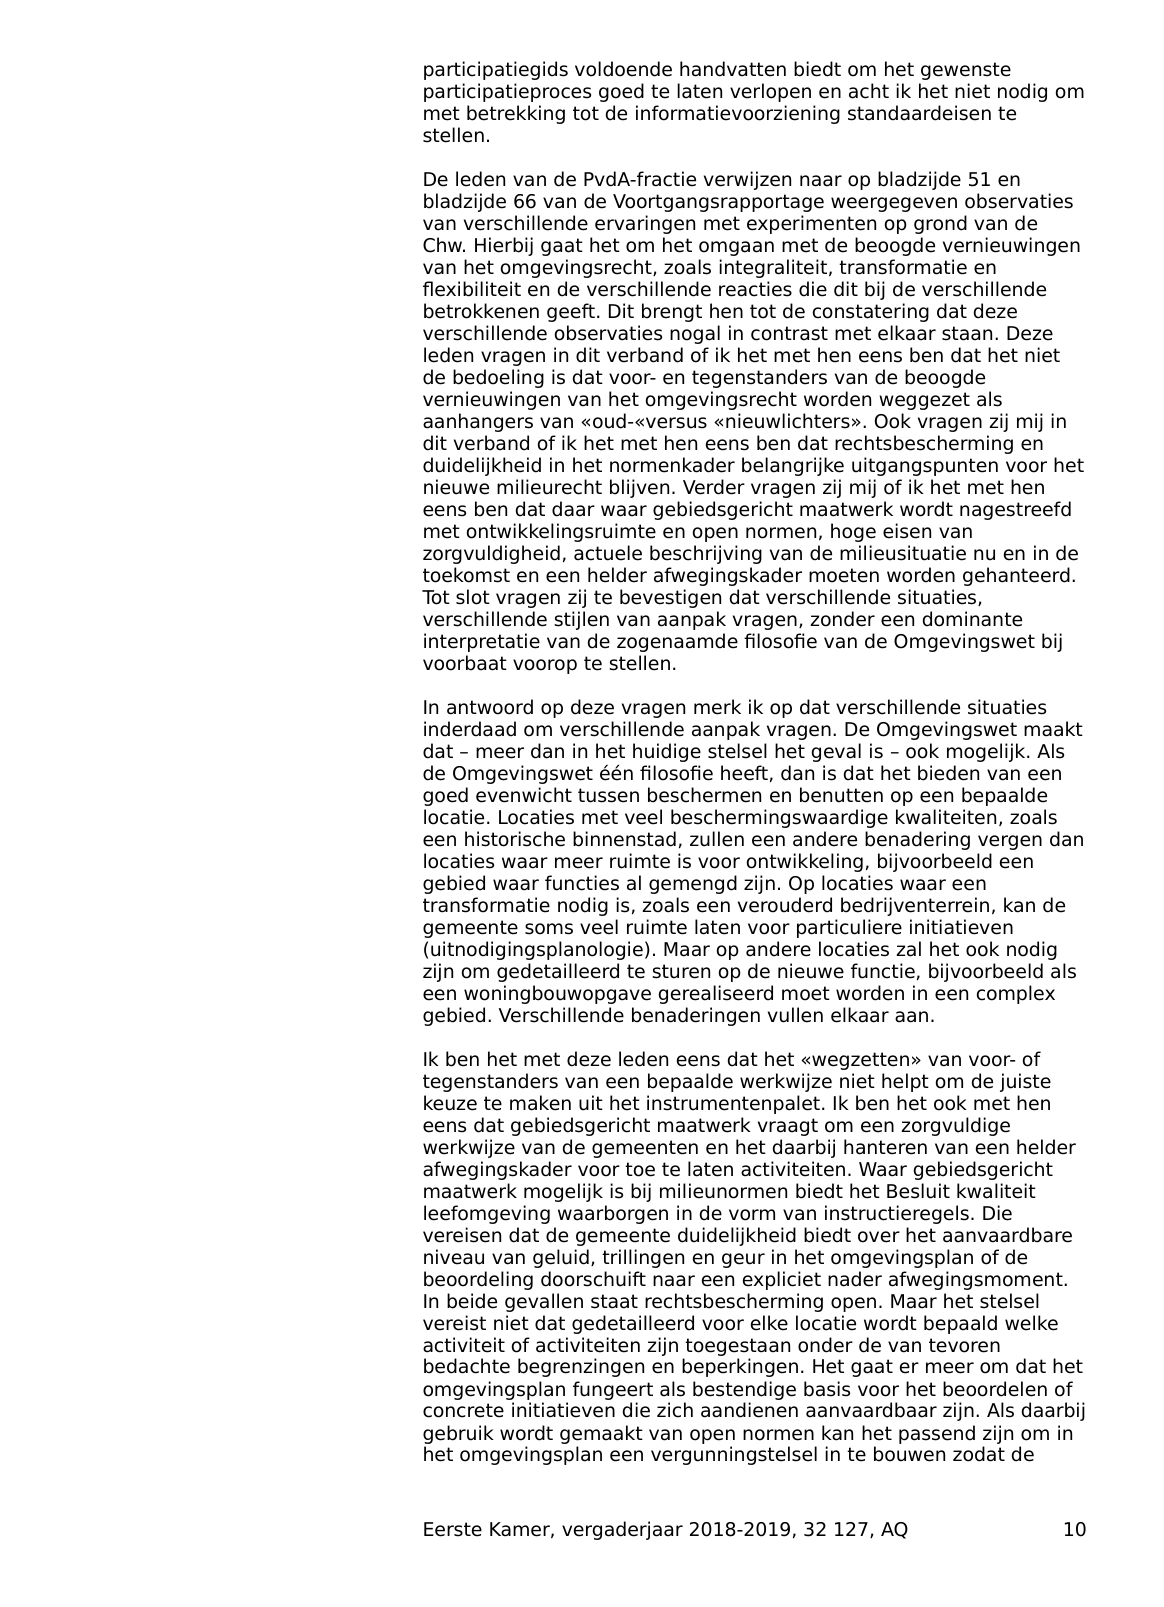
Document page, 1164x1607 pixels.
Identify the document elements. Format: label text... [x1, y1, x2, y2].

text participatiegids voldoende handvatten biedt om het gewenste participatieproces goed te laten verlopen en acht ik het niet nodig om met betrekking tot de informatievoorziening standaardeisen te stellen. [422, 59, 1087, 147]
text In antwoord op deze vragen merk ik op dat verschillende situaties inderdaad om verschillende aanpak vragen. De Omgevingswet maakt dat – meer dan in het huidige stelsel het geval is – ook mogelijk. Als de Omgevingswet één filosofie heeft, dan is dat het bieden van een goed evenwicht tussen beschermen en benutten op een bepaalde locatie. Locaties met veel beschermingswaardige kwaliteiten, zoals een historische binnenstad, zullen een andere benadering vergen dan locaties waar meer ruimte is voor ontwikkeling, bijvoorbeeld een gebied waar functies al gemengd zijn. Op locaties waar een transformatie nodig is, zoals een verouderd bedrijventerrein, kan de gemeente soms veel ruimte laten voor particuliere initiatieven (uitnodigingsplanologie). Maar op andere locaties zal het ook nodig zijn om gedetailleerd te sturen op de nieuwe functie, bijvoorbeeld als een woningbouwopgave gerealiseerd moet worden in een complex gebied. Verschillende benaderingen vullen elkaar aan. [422, 697, 1087, 1027]
text De leden van de PvdA-fractie verwijzen naar op bladzijde 51 en bladzijde 66 van de Voortgangsrapportage weergegeven observaties van verschillende ervaringen met experimenten op grond van de Chw. Hierbij gaat het om het omgaan met de beoogde vernieuwingen van het omgevingsrecht, zoals integraliteit, transformatie en flexibiliteit en de verschillende reacties die dit bij de verschillende betrokkenen geeft. Dit brengt hen tot de constatering dat deze verschillende observaties nogal in contrast met elkaar staan. Deze leden vragen in dit verband of ik het met hen eens ben dat het niet de bedoeling is dat voor- en tegenstanders van de beoogde vernieuwingen van het omgevingsrecht worden weggezet als aanhangers van «oud-«versus «nieuwlichters». Ook vragen zij mij in dit verband of ik het met hen eens ben dat rechtsbescherming en duidelijkheid in het normenkader belangrijke uitgangspunten voor het nieuwe milieurecht blijven. Verder vragen zij mij of ik het met hen eens ben dat daar waar gebiedsgericht maatwerk wordt nagestreefd met ontwikkelingsruimte en open normen, hoge eisen van zorgvuldigheid, actuele beschrijving van de milieusituatie nu en in de toekomst en een helder afwegingskader moeten worden gehanteerd. Tot slot vragen zij te bevestigen dat verschillende situaties, verschillende stijlen van aanpak vragen, zonder een dominante interpretatie van de zogenaamde filosofie van de Omgevingswet bij voorbaat voorop te stellen. [422, 169, 1087, 675]
text Ik ben het met deze leden eens dat het «wegzetten» van voor- of tegenstanders van een bepaalde werkwijze niet helpt om de juiste keuze te maken uit het instrumentenpalet. Ik ben het ook met hen eens dat gebiedsgericht maatwerk vraagt om een zorgvuldige werkwijze van de gemeenten en het daarbij hanteren van een helder afwegingskader voor toe te laten activiteiten. Waar gebiedsgericht maatwerk mogelijk is bij milieunormen biedt het Besluit kwaliteit leefomgeving waarborgen in de vorm van instructieregels. Die vereisen dat de gemeente duidelijkheid biedt over het aanvaardbare niveau van geluid, trillingen en geur in het omgevingsplan of de beoordeling doorschuift naar een expliciet nader afwegingsmoment. In beide gevallen staat rechtsbescherming open. Maar het stelsel vereist niet dat gedetailleerd voor elke locatie wordt bepaald welke activiteit of activiteiten zijn toegestaan onder de van tevoren bedachte begrenzingen en beperkingen. Het gaat er meer om dat het omgevingsplan fungeert als bestendige basis voor het beoordelen of concrete initiatieven die zich aandienen aanvaardbaar zijn. Als daarbij gebruik wordt gemaakt van open normen kan het passend zijn om in het omgevingsplan een vergunningstelsel in te bouwen zodat de [422, 1049, 1087, 1466]
